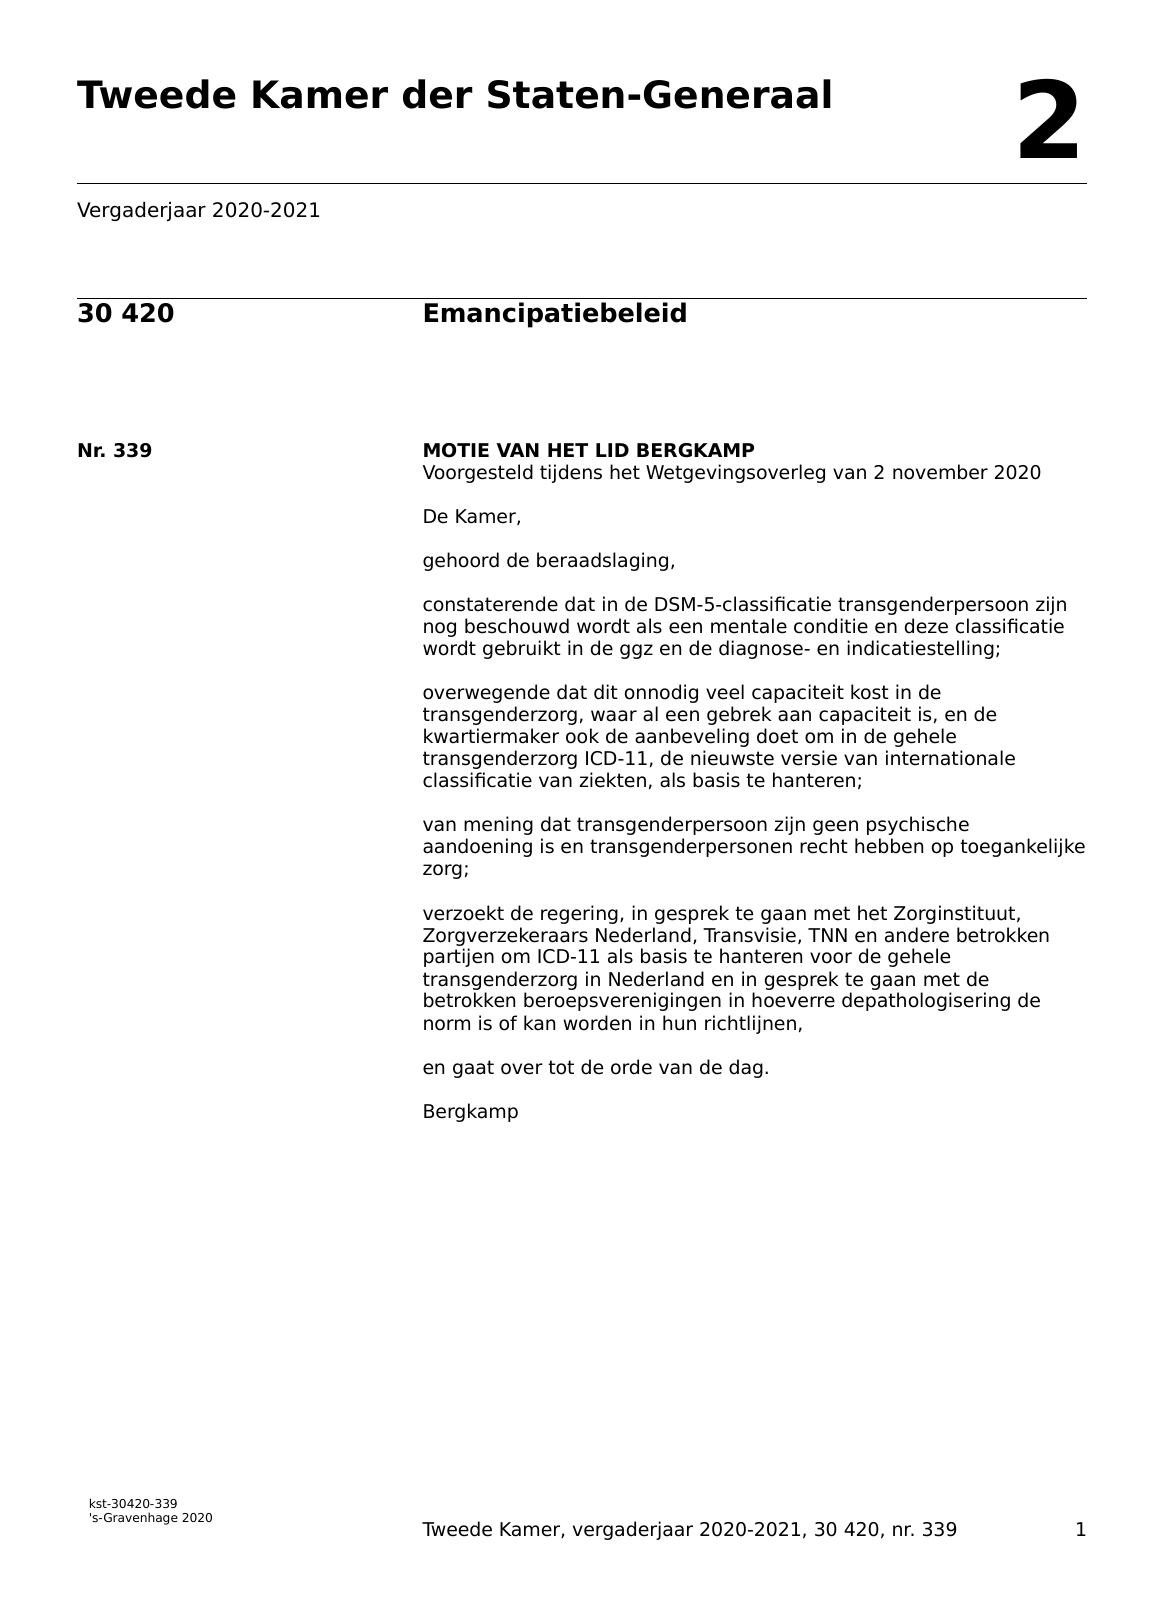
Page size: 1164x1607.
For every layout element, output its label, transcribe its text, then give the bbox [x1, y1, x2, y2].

text van mening dat transgenderpersoon zijn geen psychische aandoening is en transgenderpersonen recht hebben op toegankelijke zorg; [422, 814, 1087, 880]
text 's-Gravenhage 2020 [88, 1511, 323, 1525]
subtitle Nr. 339 MOTIE VAN HET LID BERGKAMP [77, 440, 1087, 462]
text verzoekt de regering, in gesprek te gaan met het Zorginstituut, Zorgverzekeraars Nederland, Transvisie, TNN en andere betrokken partijen om ICD-11 als basis te hanteren voor de gehele transgenderzorg in Nederland en in gesprek te gaan met de betrokken beroepsverenigingen in hoeverre depathologisering de norm is of kan worden in hun richtlijnen, [422, 902, 1087, 1034]
text Voorgesteld tijdens het Wetgevingsoverleg van 2 november 2020 [422, 462, 1087, 484]
text De Kamer, [422, 506, 1087, 528]
text Bergkamp [422, 1101, 1087, 1123]
text en gaat over tot de orde van de dag. [422, 1057, 1087, 1078]
subtitle 30 420 Emancipatiebeleid [77, 299, 1087, 329]
table_cell Vergaderjaar 2020-2021 [77, 184, 1087, 298]
table_header Tweede Kamer der Staten-Generaal [77, 59, 886, 183]
text constaterende dat in de DSM-5-classificatie transgenderpersoon zijn nog beschouwd wordt als een mentale conditie en deze classificatie wordt gebruikt in de ggz en de diagnose- en indicatiestelling; [422, 594, 1087, 660]
text kst-30420-339 [88, 1497, 323, 1511]
text gehoord de beraadslaging, [422, 550, 1087, 572]
table_header 2 [886, 59, 1087, 183]
text overwegende dat dit onnodig veel capaciteit kost in de transgenderzorg, waar al een gebrek aan capaciteit is, en de kwartiermaker ook de aanbeveling doet om in de gehele transgenderzorg ICD-11, de nieuwste versie van internationale classificatie van ziekten, als basis te hanteren; [422, 682, 1087, 792]
